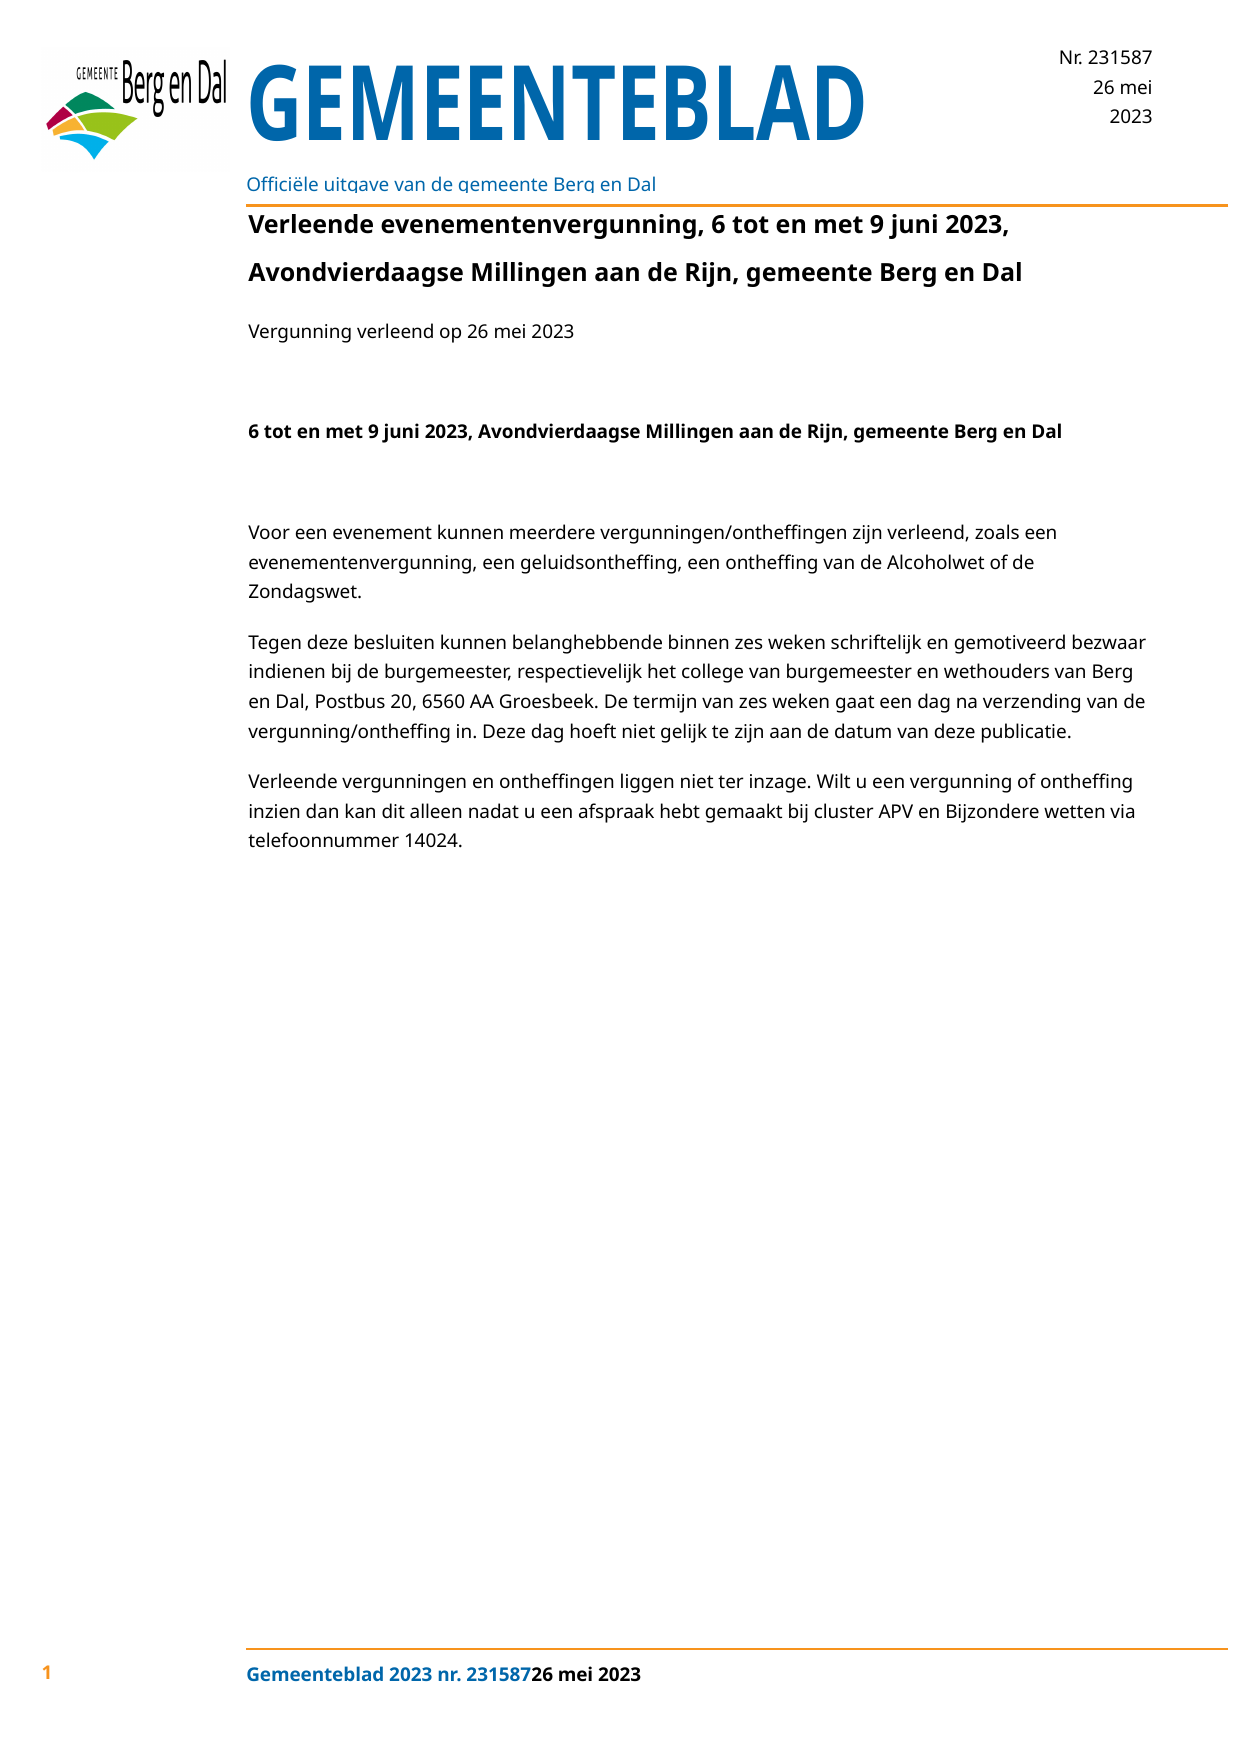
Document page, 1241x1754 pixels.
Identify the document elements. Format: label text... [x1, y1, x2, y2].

text Voor een evenement kunnen meerdere vergunningen/ontheffingen zijn verleend, zoals een evenementenvergunning, een geluidsontheffing, een ontheffing van de Alcoholwet of de Zondagswet. [248, 519, 1152, 604]
picture [41, 47, 231, 172]
text Vergunning verleend op 26 mei 2023 [248, 318, 1152, 344]
text Verleende evenementenvergunning, 6 tot en met 9 juni 2023, Avondvierdaagse Millingen aan de Rijn, gemeente Berg en Dal [248, 207, 1152, 288]
text Verleende vergunningen en ontheffingen liggen niet ter inzage. Wilt u een vergunning of ontheffing inzien dan kan dit alleen nadat u een afspraak hebt gemaakt bij cluster APV en Bijzondere wetten via telefoonnummer 14024. [248, 768, 1152, 853]
text Tegen deze besluiten kunnen belanghebbende binnen zes weken schriftelijk en gemotiveerd bezwaar indienen bij de burgemeester, respectievelijk het college van burgemeester en wethouders van Berg en Dal, Postbus 20, 6560 AA Groesbeek. De termijn van zes weken gaat een dag na verzending van de vergunning/ontheffing in. Deze dag hoeft niet gelijk te zijn aan de datum van deze publicatie. [248, 629, 1152, 744]
text 6 tot en met 9 juni 2023, Avondvierdaagse Millingen aan de Rijn, gemeente Berg en Dal [248, 419, 1152, 444]
